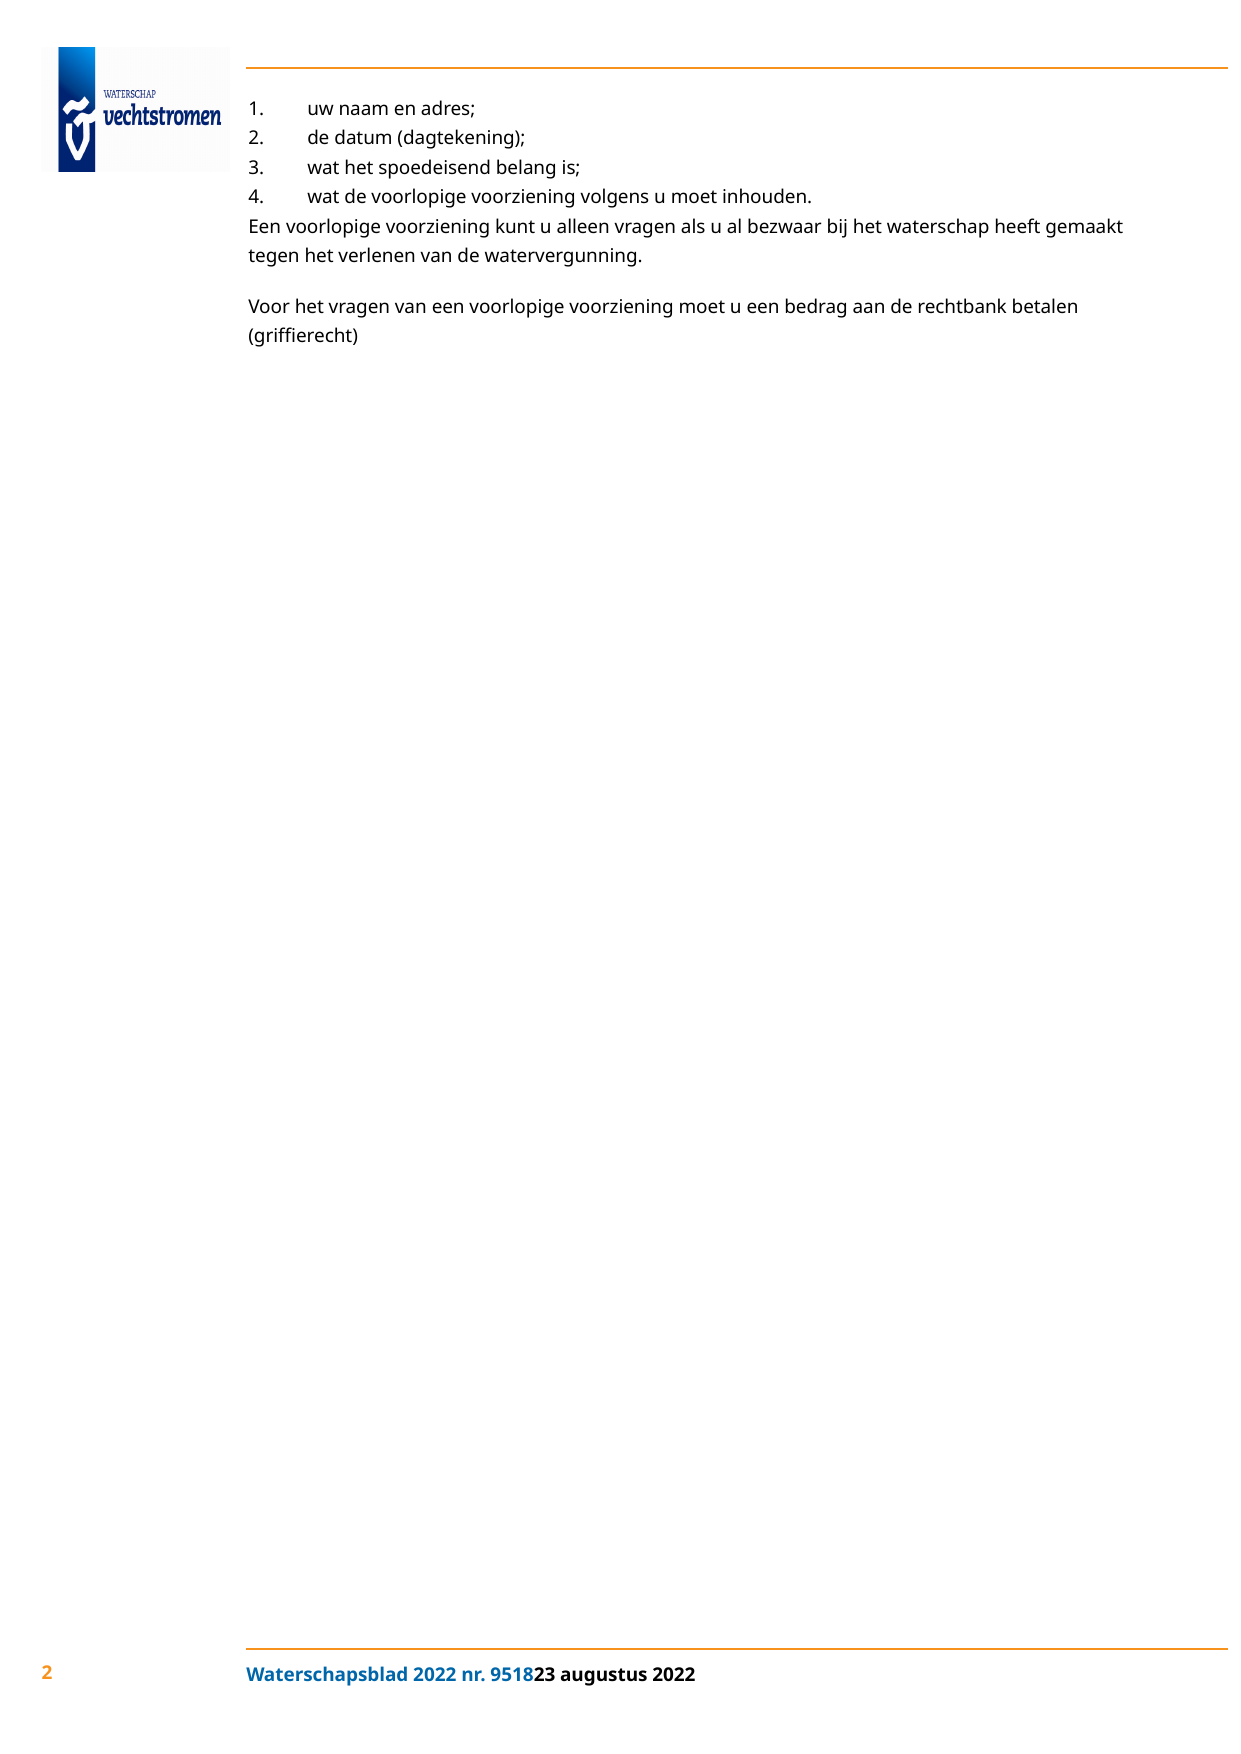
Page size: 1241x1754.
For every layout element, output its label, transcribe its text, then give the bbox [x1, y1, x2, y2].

list wat de voorlopige voorziening volgens u moet inhouden. [248, 183, 1152, 209]
text Voor het vragen van een voorlopige voorziening moet u een bedrag aan de rechtbank betalen (griffierecht) [248, 293, 1152, 348]
picture [41, 47, 231, 172]
list wat het spoedeisend belang is; [248, 154, 1152, 180]
list uw naam en adres; [248, 95, 1152, 121]
list de datum (dagtekening); [248, 124, 1152, 150]
text Een voorlopige voorziening kunt u alleen vragen als u al bezwaar bij het waterschap heeft gemaakt tegen het verlenen van de watervergunning. [248, 213, 1152, 268]
